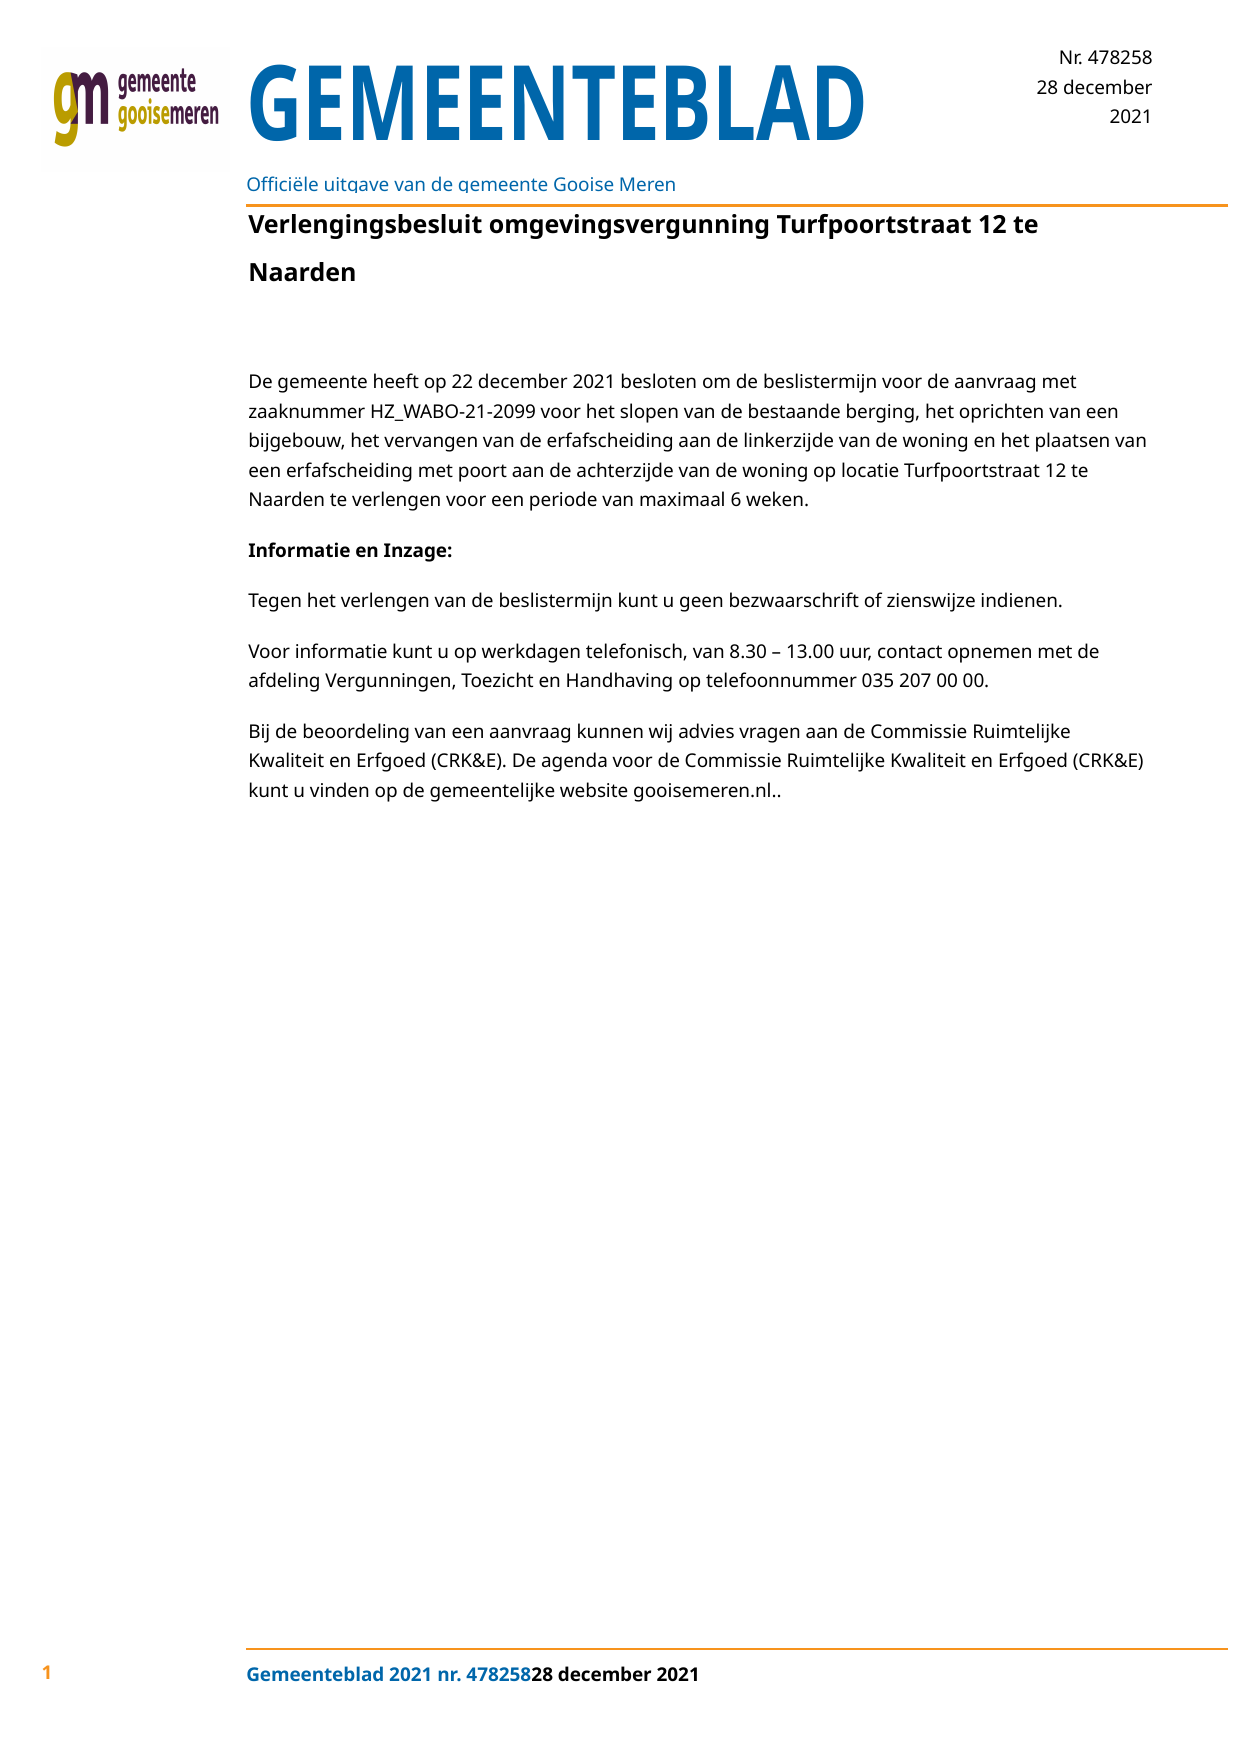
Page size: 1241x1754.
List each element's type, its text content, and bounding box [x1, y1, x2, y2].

text Informatie en Inzage: [248, 537, 1152, 563]
text Verlengingsbesluit omgevingsvergunning Turfpoortstraat 12 te Naarden [248, 207, 1152, 288]
text De gemeente heeft op 22 december 2021 besloten om de beslistermijn voor de aanvraag met zaaknummer HZ_WABO-21-2099 voor het slopen van de bestaande berging, het oprichten van een bijgebouw, het vervangen van de erfafscheiding aan de linkerzijde van de woning en het plaatsen van een erfafscheiding met poort aan de achterzijde van de woning op locatie Turfpoortstraat 12 te Naarden te verlengen voor een periode van maximaal 6 weken. [248, 368, 1152, 512]
picture [41, 47, 231, 172]
text Voor informatie kunt u op werkdagen telefonisch, van 8.30 – 13.00 uur, contact opnemen met de afdeling Vergunningen, Toezicht en Handhaving op telefoonnummer 035 207 00 00. [248, 638, 1152, 693]
text Bij de beoordeling van een aanvraag kunnen wij advies vragen aan de Commissie Ruimtelijke Kwaliteit en Erfgoed (CRK&E). De agenda voor de Commissie Ruimtelijke Kwaliteit en Erfgoed (CRK&E) kunt u vinden op de gemeentelijke website gooisemeren.nl.. [248, 718, 1152, 803]
text Tegen het verlengen van de beslistermijn kunt u geen bezwaarschrift of zienswijze indienen. [248, 587, 1152, 613]
